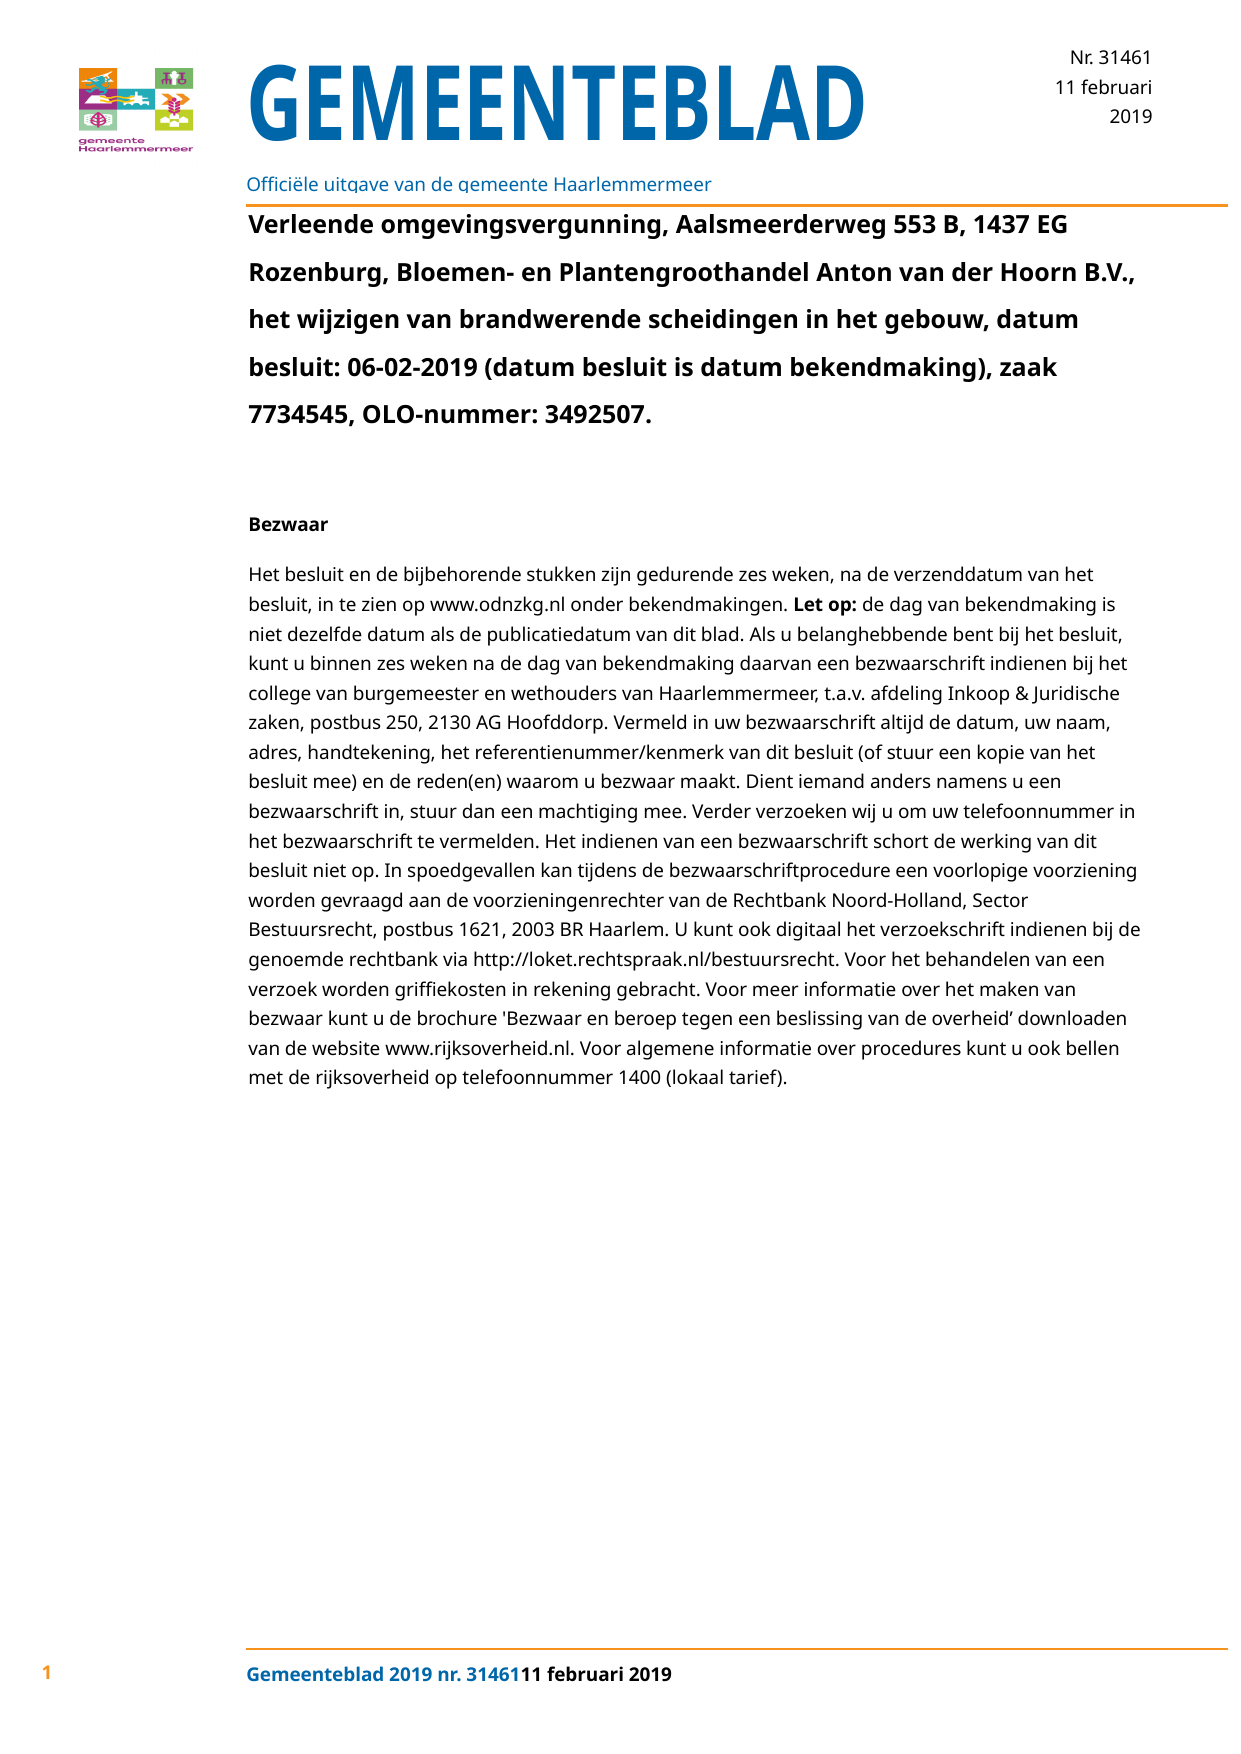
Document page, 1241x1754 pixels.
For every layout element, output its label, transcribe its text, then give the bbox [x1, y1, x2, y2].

text Het besluit en de bijbehorende stukken zijn gedurende zes weken, na de verzenddatum van het besluit, in te zien op www.odnzkg.nl onder bekendmakingen. Let op: de dag van bekendmaking is niet dezelfde datum als de publicatiedatum van dit blad. Als u belanghebbende bent bij het besluit, kunt u binnen zes weken na de dag van bekendmaking daarvan een bezwaarschrift indienen bij het college van burgemeester en wethouders van Haarlemmermeer, t.a.v. afdeling Inkoop & Juridische zaken, postbus 250, 2130 AG Hoofddorp. Vermeld in uw bezwaarschrift altijd de datum, uw naam, adres, handtekening, het referentienummer/kenmerk van dit besluit (of stuur een kopie van het besluit mee) en de reden(en) waarom u bezwaar maakt. Dient iemand anders namens u een bezwaarschrift in, stuur dan een machtiging mee. Verder verzoeken wij u om uw telefoonnummer in het bezwaarschrift te vermelden. Het indienen van een bezwaarschrift schort de werking van dit besluit niet op. In spoedgevallen kan tijdens de bezwaarschriftprocedure een voorlopige voorziening worden gevraagd aan de voorzieningenrechter van de Rechtbank Noord-Holland, Sector Bestuursrecht, postbus 1621, 2003 BR Haarlem. U kunt ook digitaal het verzoekschrift indienen bij de genoemde rechtbank via http://loket.rechtspraak.nl/bestuursrecht. Voor het behandelen van een verzoek worden griffiekosten in rekening gebracht. Voor meer informatie over het maken van bezwaar kunt u de brochure 'Bezwaar en beroep tegen een beslissing van de overheid’ downloaden van de website www.rijksoverheid.nl. Voor algemene informatie over procedures kunt u ook bellen met de rijksoverheid op telefoonnummer 1400 (lokaal tarief). [248, 562, 1152, 1090]
picture [41, 47, 231, 172]
text Bezwaar [248, 511, 1152, 537]
text Verleende omgevingsvergunning, Aalsmeerderweg 553 B, 1437 EG Rozenburg, Bloemen- en Plantengroothandel Anton van der Hoorn B.V., het wijzigen van brandwerende scheidingen in het gebouw, datum besluit: 06-02-2019 (datum besluit is datum bekendmaking), zaak 7734545, OLO-nummer: 3492507. [248, 207, 1152, 431]
